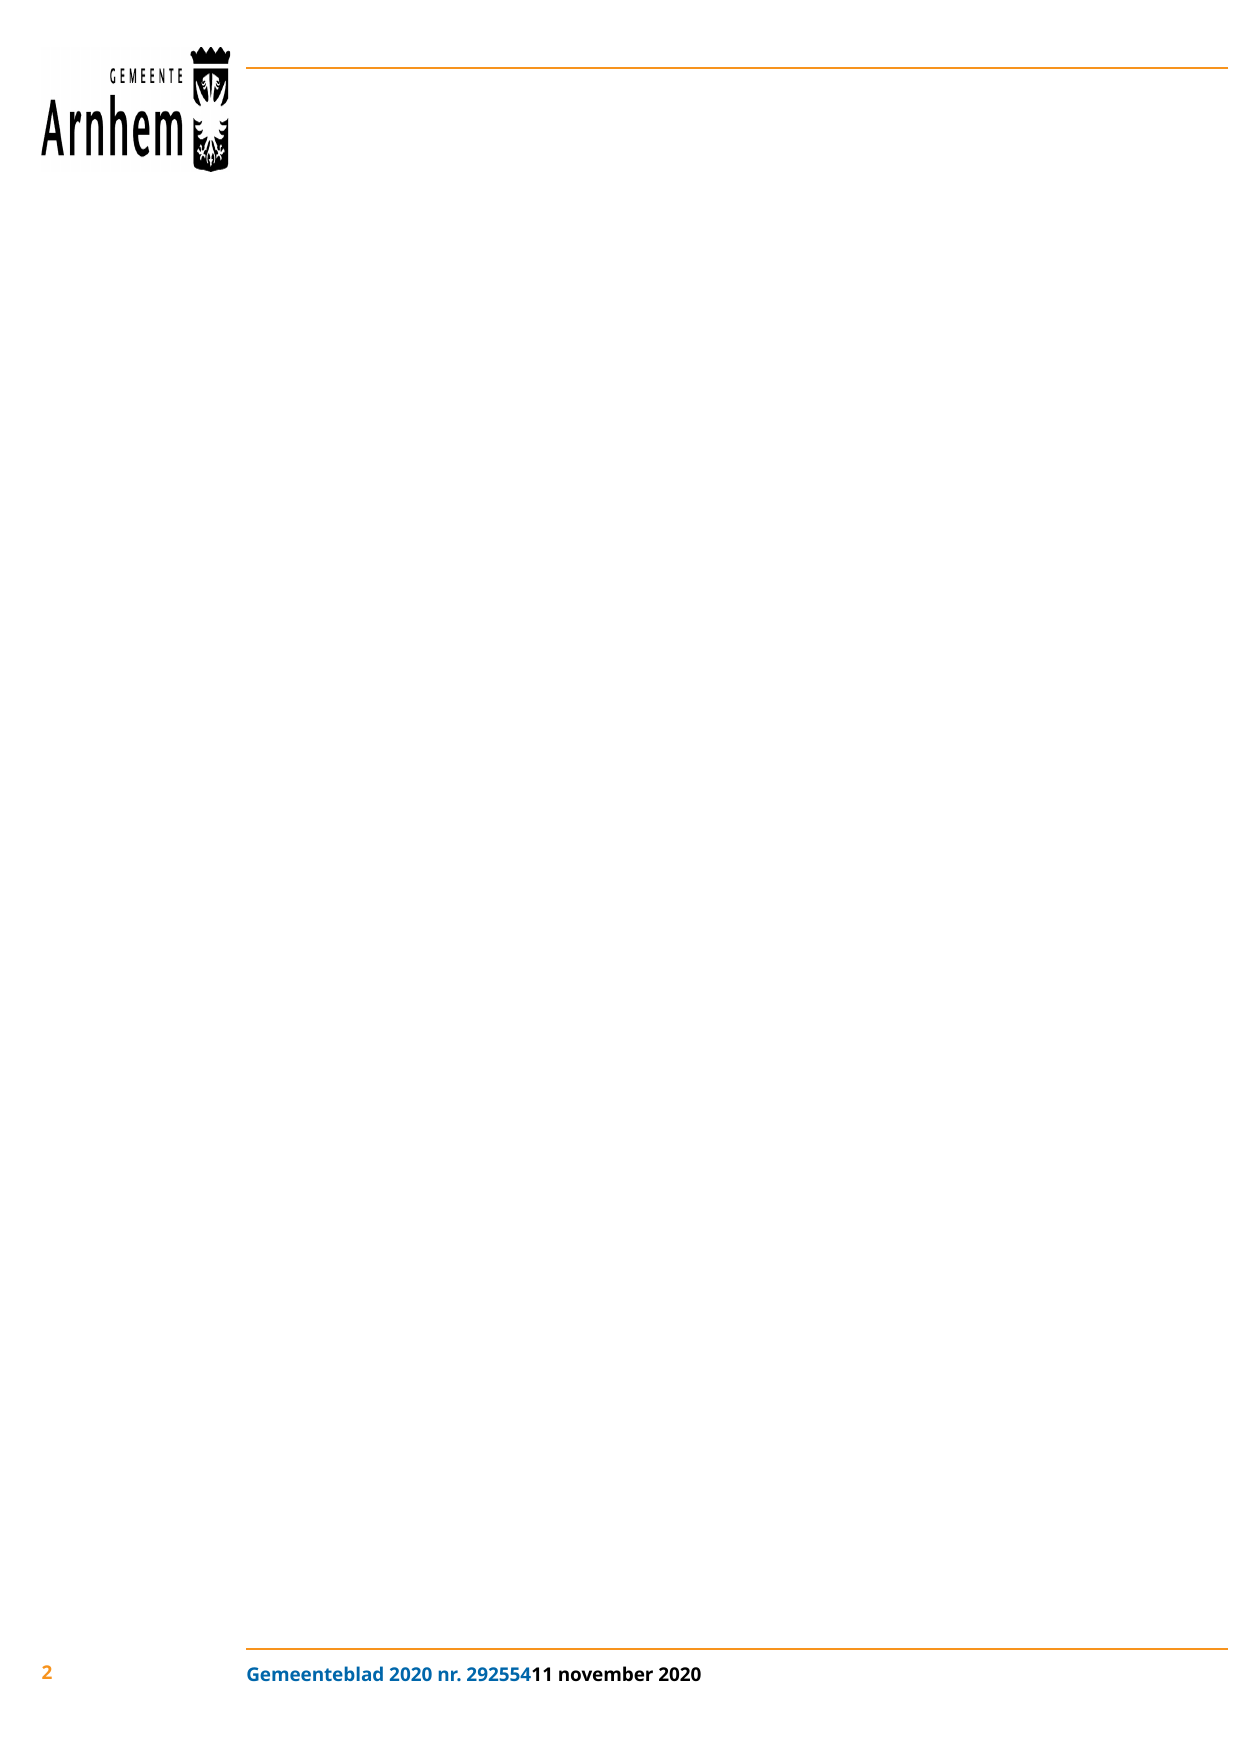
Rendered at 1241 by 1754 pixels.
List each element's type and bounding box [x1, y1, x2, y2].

picture [41, 47, 231, 172]
